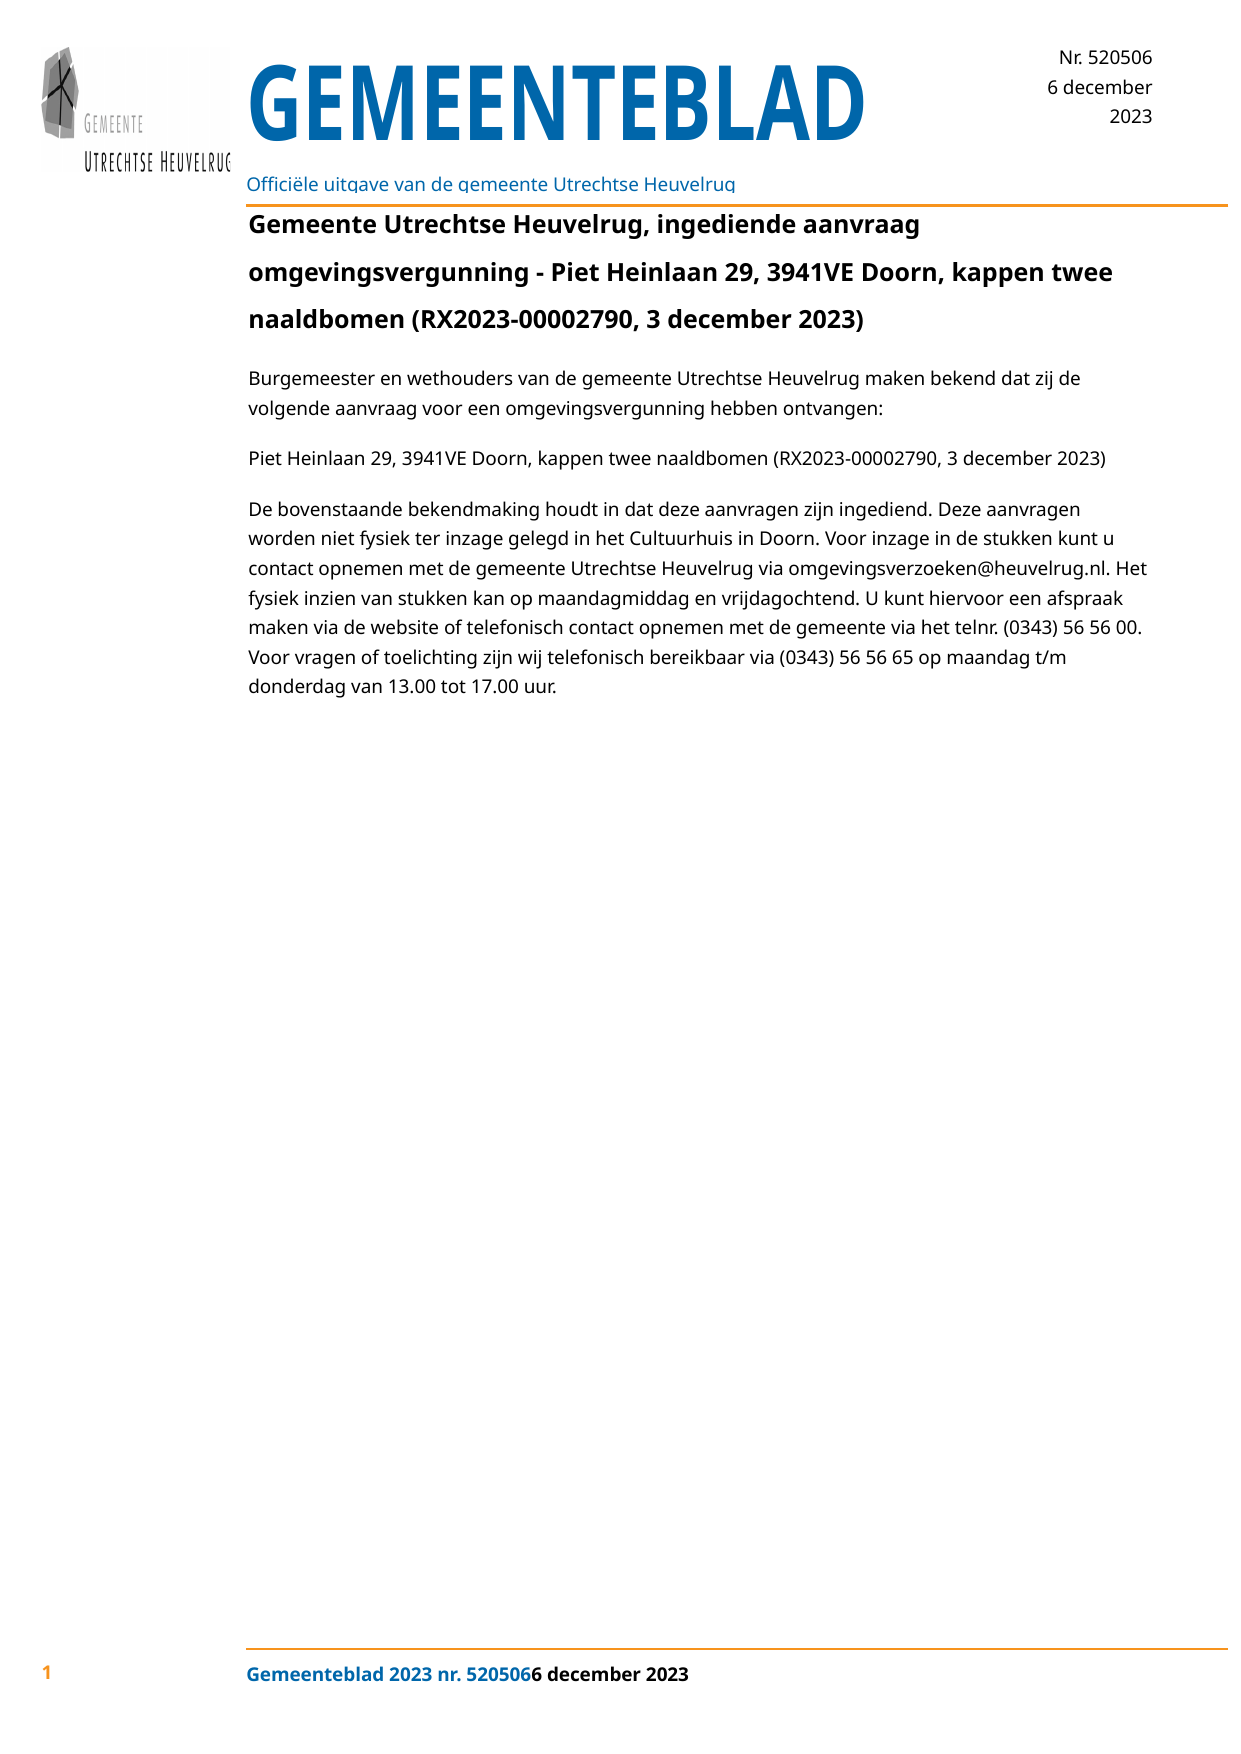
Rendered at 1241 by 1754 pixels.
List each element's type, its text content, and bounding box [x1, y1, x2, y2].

text Piet Heinlaan 29, 3941VE Doorn, kappen twee naaldbomen (RX2023-00002790, 3 december 2023) [248, 446, 1152, 471]
text De bovenstaande bekendmaking houdt in dat deze aanvragen zijn ingediend. Deze aanvragen worden niet fysiek ter inzage gelegd in het Cultuurhuis in Doorn. Voor inzage in de stukken kunt u contact opnemen met de gemeente Utrechtse Heuvelrug via omgevingsverzoeken@heuvelrug.nl. Het fysiek inzien van stukken kan op maandagmiddag en vrijdagochtend. U kunt hiervoor een afspraak maken via de website of telefonisch contact opnemen met de gemeente via het telnr. (0343) 56 56 00. Voor vragen of toelichting zijn wij telefonisch bereikbaar via (0343) 56 56 65 op maandag t/m donderdag van 13.00 tot 17.00 uur. [248, 496, 1152, 699]
text Gemeente Utrechtse Heuvelrug, ingediende aanvraag omgevingsvergunning - Piet Heinlaan 29, 3941VE Doorn, kappen twee naaldbomen (RX2023-00002790, 3 december 2023) [248, 207, 1152, 336]
text Burgemeester en wethouders van de gemeente Utrechtse Heuvelrug maken bekend dat zij de volgende aanvraag voor een omgevingsvergunning hebben ontvangen: [248, 366, 1152, 421]
picture [41, 47, 231, 172]
